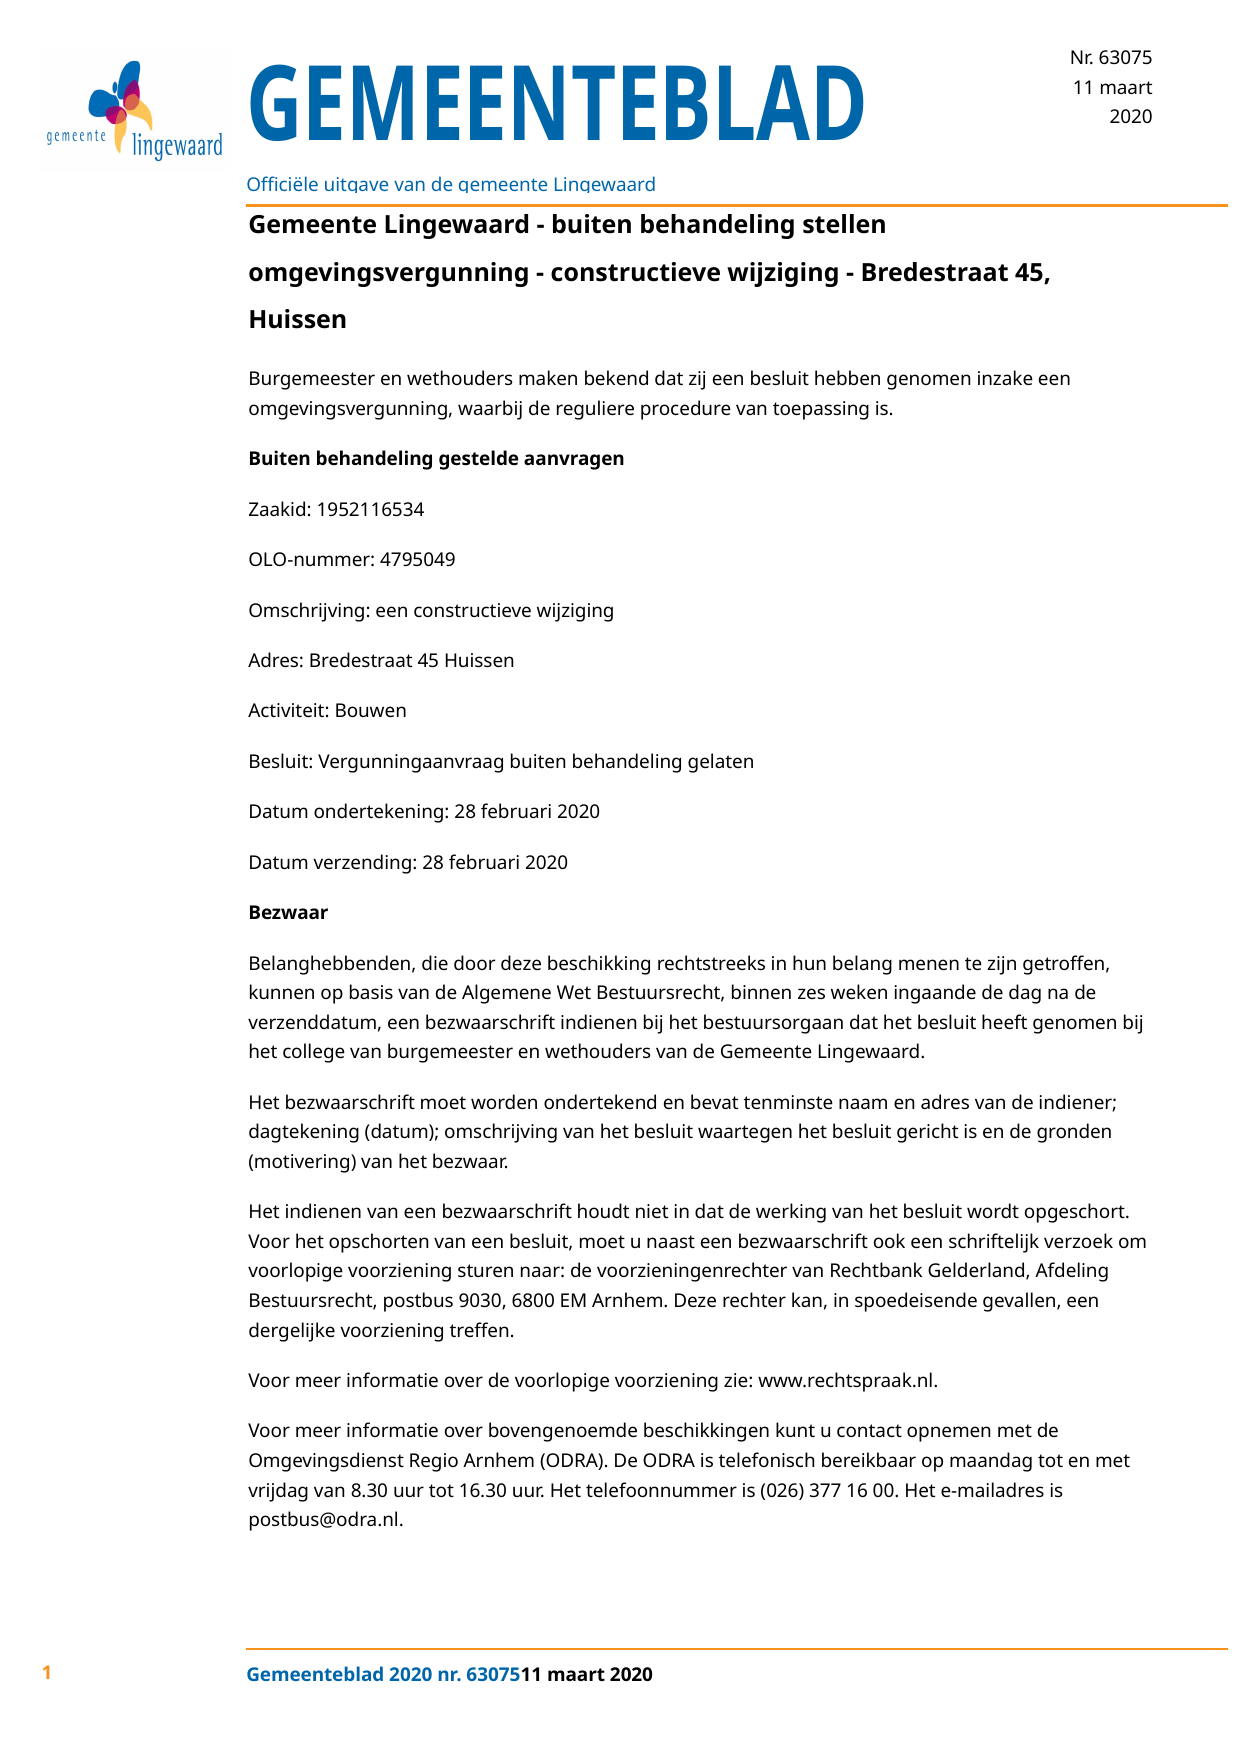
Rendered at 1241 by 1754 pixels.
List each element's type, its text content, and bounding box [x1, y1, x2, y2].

text Datum ondertekening: 28 februari 2020 [248, 798, 1152, 824]
text Voor meer informatie over bovengenoemde beschikkingen kunt u contact opnemen met de Omgevingsdienst Regio Arnhem (ODRA). De ODRA is telefonisch bereikbaar op maandag tot en met vrijdag van 8.30 uur tot 16.30 uur. Het telefoonnummer is (026) 377 16 00. Het e-mailadres is postbus@odra.nl. [248, 1418, 1152, 1532]
text Zaakid: 1952116534 [248, 496, 1152, 522]
text Adres: Bredestraat 45 Huissen [248, 647, 1152, 673]
text Burgemeester en wethouders maken bekend dat zij een besluit hebben genomen inzake een omgevingsvergunning, waarbij de reguliere procedure van toepassing is. [248, 366, 1152, 421]
text Voor meer informatie over de voorlopige voorziening zie: www.rechtspraak.nl. [248, 1367, 1152, 1393]
text Besluit: Vergunningaanvraag buiten behandeling gelaten [248, 748, 1152, 774]
text OLO-nummer: 4795049 [248, 546, 1152, 572]
text Bezwaar [248, 899, 1152, 925]
text Buiten behandeling gestelde aanvragen [248, 446, 1152, 471]
text Het indienen van een bezwaarschrift houdt niet in dat de werking van het besluit wordt opgeschort. Voor het opschorten van een besluit, moet u naast een bezwaarschrift ook een schriftelijk verzoek om voorlopige voorziening sturen naar: de voorzieningenrechter van Rechtbank Gelderland, Afdeling Bestuursrecht, postbus 9030, 6800 EM Arnhem. Deze rechter kan, in spoedeisende gevallen, een dergelijke voorziening treffen. [248, 1198, 1152, 1342]
text Datum verzending: 28 februari 2020 [248, 849, 1152, 874]
picture [41, 47, 231, 172]
text Omschrijving: een constructieve wijziging [248, 597, 1152, 622]
text Gemeente Lingewaard - buiten behandeling stellen omgevingsvergunning - constructieve wijziging - Bredestraat 45, Huissen [248, 207, 1152, 336]
text Activiteit: Bouwen [248, 698, 1152, 723]
text Belanghebbenden, die door deze beschikking rechtstreeks in hun belang menen te zijn getroffen, kunnen op basis van de Algemene Wet Bestuursrecht, binnen zes weken ingaande de dag na de verzenddatum, een bezwaarschrift indienen bij het bestuursorgaan dat het besluit heeft genomen bij het college van burgemeester en wethouders van de Gemeente Lingewaard. [248, 950, 1152, 1064]
text Het bezwaarschrift moet worden ondertekend en bevat tenminste naam en adres van de indiener; dagtekening (datum); omschrijving van het besluit waartegen het besluit gericht is en de gronden (motivering) van het bezwaar. [248, 1089, 1152, 1174]
